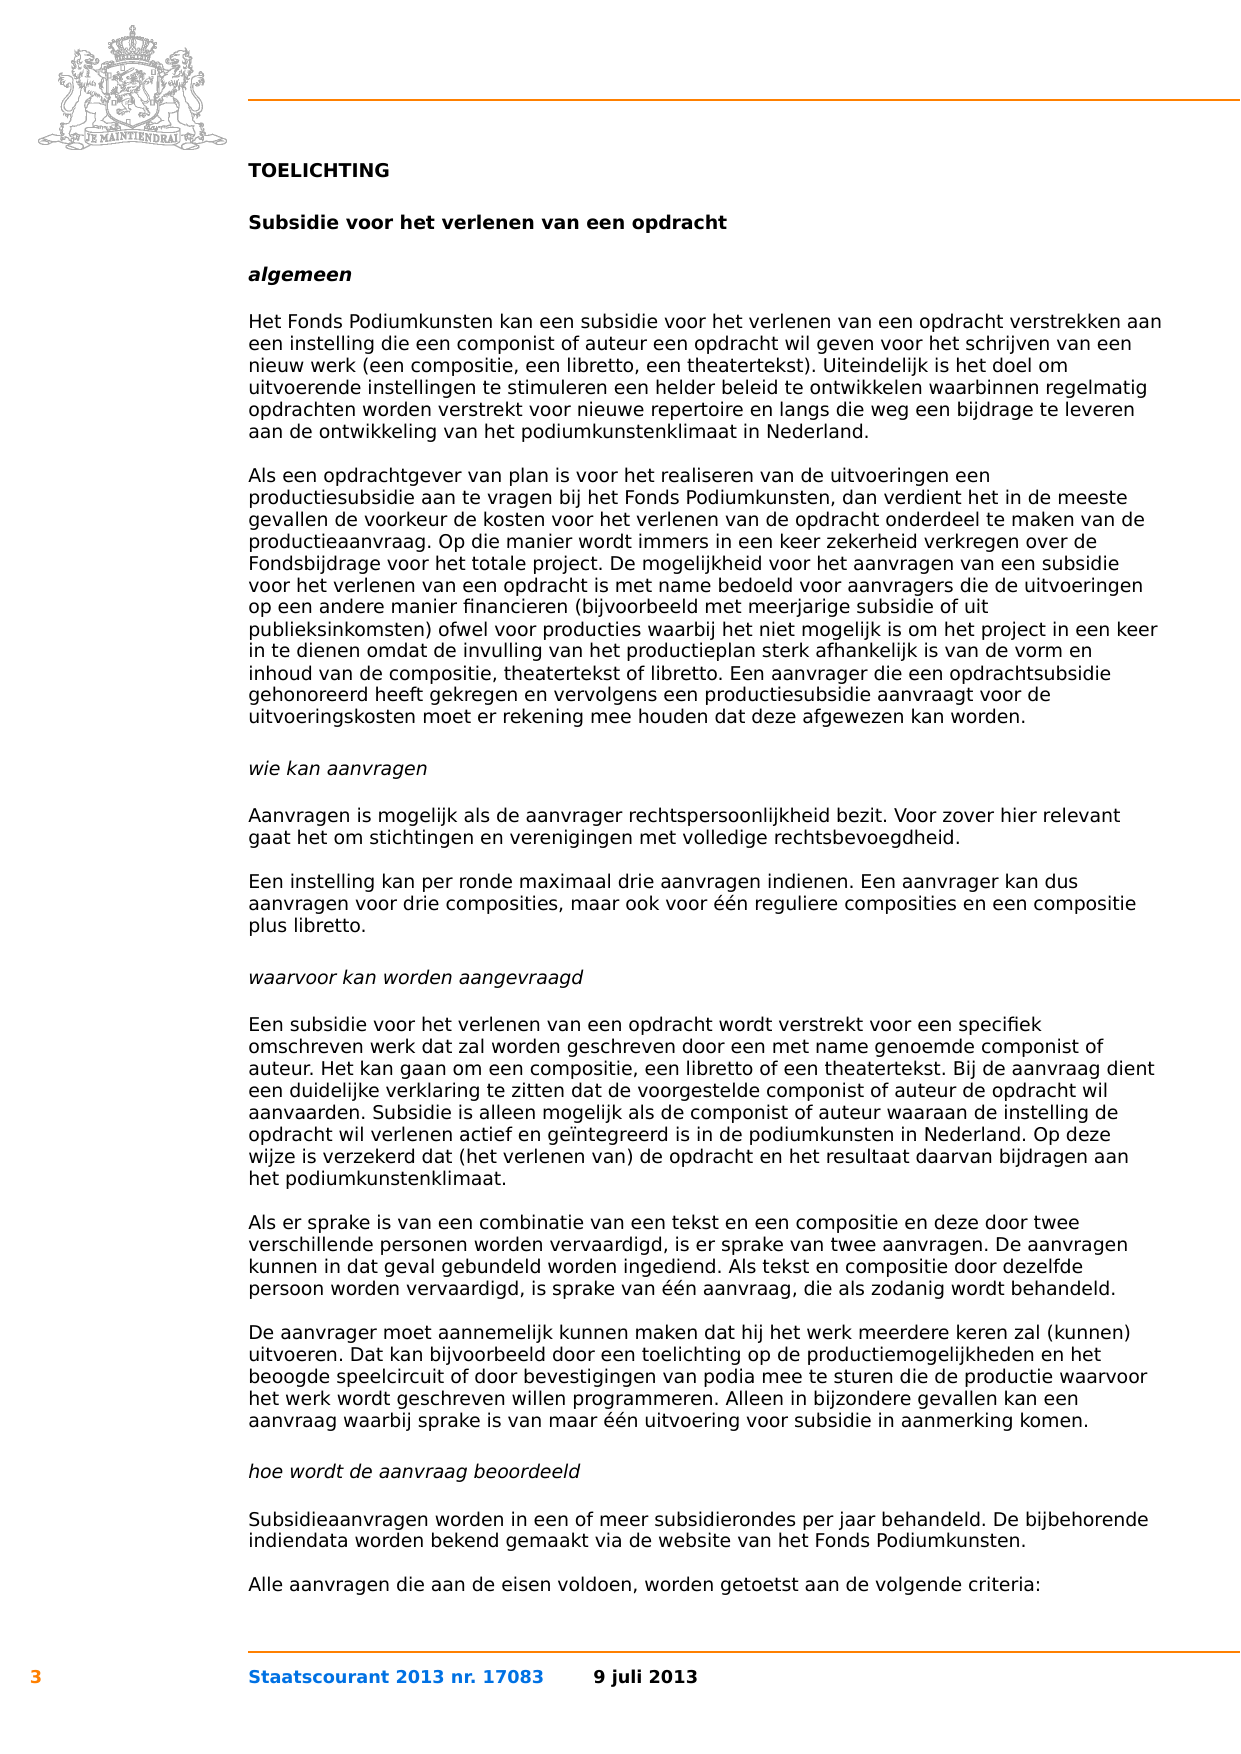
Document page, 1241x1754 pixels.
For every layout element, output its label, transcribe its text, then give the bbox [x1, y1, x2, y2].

text Alle aanvragen die aan de eisen voldoen, worden getoetst aan de volgende criteria: [248, 1574, 1163, 1596]
text Als er sprake is van een combinatie van een tekst en een compositie en deze door twee verschillende personen worden vervaardigd, is er sprake van twee aanvragen. De aanvragen kunnen in dat geval gebundeld worden ingediend. Als tekst en compositie door dezelfde persoon worden vervaardigd, is sprake van één aanvraag, die als zodanig wordt behandeld. [248, 1212, 1163, 1300]
text Als een opdrachtgever van plan is voor het realiseren van de uitvoeringen een productiesubsidie aan te vragen bij het Fonds Podiumkunsten, dan verdient het in de meeste gevallen de voorkeur de kosten voor het verlenen van de opdracht onderdeel te maken van de productieaanvraag. Op die manier wordt immers in een keer zekerheid verkregen over de Fondsbijdrage voor het totale project. De mogelijkheid voor het aanvragen van een subsidie voor het verlenen van een opdracht is met name bedoeld voor aanvragers die de uitvoeringen op een andere manier financieren (bijvoorbeeld met meerjarige subsidie of uit publieksinkomsten) ofwel voor producties waarbij het niet mogelijk is om het project in een keer in te dienen omdat de invulling van het productieplan sterk afhankelijk is van de vorm en inhoud van de compositie, theatertekst of libretto. Een aanvrager die een opdrachtsubsidie gehonoreerd heeft gekregen en vervolgens een productiesubsidie aanvraagt voor de uitvoeringskosten moet er rekening mee houden dat deze afgewezen kan worden. [248, 464, 1163, 728]
text Aanvragen is mogelijk als de aanvrager rechtspersoonlijkheid bezit. Voor zover hier relevant gaat het om stichtingen en verenigingen met volledige rechtsbevoegdheid. [248, 805, 1163, 849]
subtitle hoe wordt de aanvraag beoordeeld [248, 1461, 1163, 1483]
subtitle Subsidie voor het verlenen van een opdracht [248, 212, 1163, 234]
subtitle TOELICHTING [248, 160, 1163, 182]
text Subsidieaanvragen worden in een of meer subsidierondes per jaar behandeld. De bijbehorende indiendata worden bekend gemaakt via de website van het Fonds Podiumkunsten. [248, 1508, 1163, 1552]
subtitle algemeen [248, 264, 1163, 286]
text Een instelling kan per ronde maximaal drie aanvragen indienen. Een aanvrager kan dus aanvragen voor drie composities, maar ook voor één reguliere composities en een compositie plus libretto. [248, 871, 1163, 937]
text Een subsidie voor het verlenen van een opdracht wordt verstrekt voor een specifiek omschreven werk dat zal worden geschreven door een met name genoemde componist of auteur. Het kan gaan om een compositie, een libretto of een theatertekst. Bij de aanvraag dient een duidelijke verklaring te zitten dat de voorgestelde componist of auteur de opdracht wil aanvaarden. Subsidie is alleen mogelijk als de componist of auteur waaraan de instelling de opdracht wil verlenen actief en geïntegreerd is in de podiumkunsten in Nederland. Op deze wijze is verzekerd dat (het verlenen van) de opdracht en het resultaat daarvan bijdragen aan het podiumkunstenklimaat. [248, 1014, 1163, 1190]
subtitle wie kan aanvragen [248, 758, 1163, 780]
picture [38, 25, 227, 150]
subtitle waarvoor kan worden aangevraagd [248, 967, 1163, 989]
text De aanvrager moet aannemelijk kunnen maken dat hij het werk meerdere keren zal (kunnen) uitvoeren. Dat kan bijvoorbeeld door een toelichting op de productiemogelijkheden en het beoogde speelcircuit of door bevestigingen van podia mee te sturen die de productie waarvoor het werk wordt geschreven willen programmeren. Alleen in bijzondere gevallen kan een aanvraag waarbij sprake is van maar één uitvoering voor subsidie in aanmerking komen. [248, 1322, 1163, 1431]
text Het Fonds Podiumkunsten kan een subsidie voor het verlenen van een opdracht verstrekken aan een instelling die een componist of auteur een opdracht wil geven voor het schrijven van een nieuw werk (een compositie, een libretto, een theatertekst). Uiteindelijk is het doel om uitvoerende instellingen te stimuleren een helder beleid te ontwikkelen waarbinnen regelmatig opdrachten worden verstrekt voor nieuwe repertoire en langs die weg een bijdrage te leveren aan de ontwikkeling van het podiumkunstenklimaat in Nederland. [248, 311, 1163, 443]
